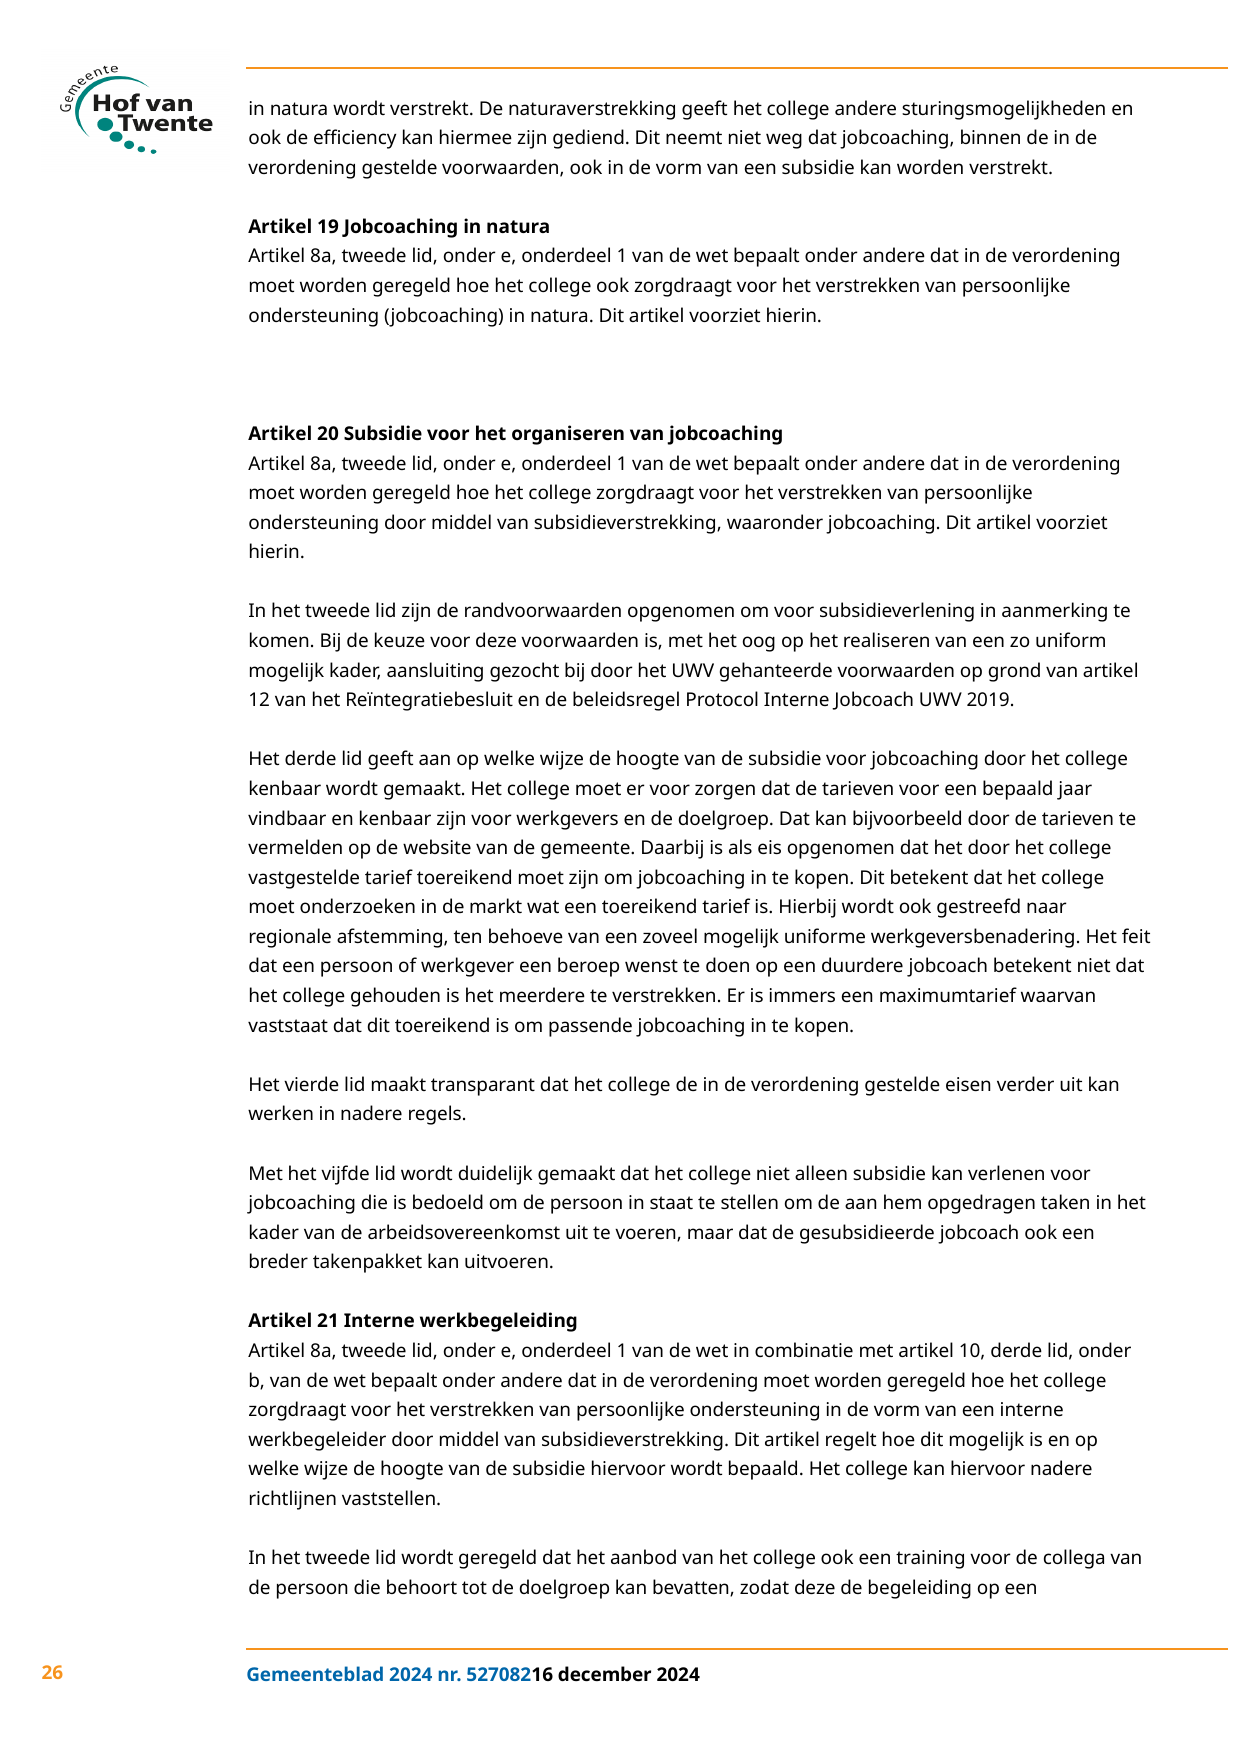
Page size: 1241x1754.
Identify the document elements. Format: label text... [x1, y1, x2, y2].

text Met het vijfde lid wordt duidelijk gemaakt dat het college niet alleen subsidie kan verlenen voor jobcoaching die is bedoeld om de persoon in staat te stellen om de aan hem opgedragen taken in het kader van de arbeidsovereenkomst uit te voeren, maar dat de gesubsidieerde jobcoach ook een breder takenpakket kan uitvoeren. [248, 1160, 1152, 1274]
text Artikel 20 Subsidie voor het organiseren van jobcoaching [248, 420, 1152, 446]
text Artikel 21 Interne werkbegeleiding [248, 1308, 1152, 1333]
text In het tweede lid zijn de randvoorwaarden opgenomen om voor subsidieverlening in aanmerking te komen. Bij de keuze voor deze voorwaarden is, met het oog op het realiseren van een zo uniform mogelijk kader, aansluiting gezocht bij door het UWV gehanteerde voorwaarden op grond van artikel 12 van het Reïntegratiebesluit en de beleidsregel Protocol Interne Jobcoach UWV 2019. [248, 598, 1152, 712]
picture [41, 47, 231, 172]
text Het vierde lid maakt transparant dat het college de in de verordening gestelde eisen verder uit kan werken in nadere regels. [248, 1071, 1152, 1126]
text Artikel 19 Jobcoaching in natura [248, 213, 1152, 239]
text Het derde lid geeft aan op welke wijze de hoogte van de subsidie voor jobcoaching door het college kenbaar wordt gemaakt. Het college moet er voor zorgen dat de tarieven voor een bepaald jaar vindbaar en kenbaar zijn voor werkgevers en de doelgroep. Dat kan bijvoorbeeld door de tarieven te vermelden op de website van de gemeente. Daarbij is als eis opgenomen dat het door het college vastgestelde tarief toereikend moet zijn om jobcoaching in te kopen. Dit betekent dat het college moet onderzoeken in de markt wat een toereikend tarief is. Hierbij wordt ook gestreefd naar regionale afstemming, ten behoeve van een zoveel mogelijk uniforme werkgeversbenadering. Het feit dat een persoon of werkgever een beroep wenst te doen op een duurdere jobcoach betekent niet dat het college gehouden is het meerdere te verstrekken. Er is immers een maximumtarief waarvan vaststaat dat dit toereikend is om passende jobcoaching in te kopen. [248, 746, 1152, 1038]
text Artikel 8a, tweede lid, onder e, onderdeel 1 van de wet bepaalt onder andere dat in de verordening moet worden geregeld hoe het college zorgdraagt voor het verstrekken van persoonlijke ondersteuning door middel van subsidieverstrekking, waaronder jobcoaching. Dit artikel voorziet hierin. [248, 450, 1152, 564]
text In het tweede lid wordt geregeld dat het aanbod van het college ook een training voor de collega van de persoon die behoort tot de doelgroep kan bevatten, zodat deze de begeleiding op een [248, 1544, 1152, 1600]
text Artikel 8a, tweede lid, onder e, onderdeel 1 van de wet bepaalt onder andere dat in de verordening moet worden geregeld hoe het college ook zorgdraagt voor het verstrekken van persoonlijke ondersteuning (jobcoaching) in natura. Dit artikel voorziet hierin. [248, 243, 1152, 328]
text Artikel 8a, tweede lid, onder e, onderdeel 1 van de wet in combinatie met artikel 10, derde lid, onder b, van de wet bepaalt onder andere dat in de verordening moet worden geregeld hoe het college zorgdraagt voor het verstrekken van persoonlijke ondersteuning in de vorm van een interne werkbegeleider door middel van subsidieverstrekking. Dit artikel regelt hoe dit mogelijk is en op welke wijze de hoogte van de subsidie hiervoor wordt bepaald. Het college kan hiervoor nadere richtlijnen vaststellen. [248, 1337, 1152, 1511]
text in natura wordt verstrekt. De naturaverstrekking geeft het college andere sturingsmogelijkheden en ook de efficiency kan hiermee zijn gediend. Dit neemt niet weg dat jobcoaching, binnen de in de verordening gestelde voorwaarden, ook in de vorm van een subsidie kan worden verstrekt. [248, 95, 1152, 180]
